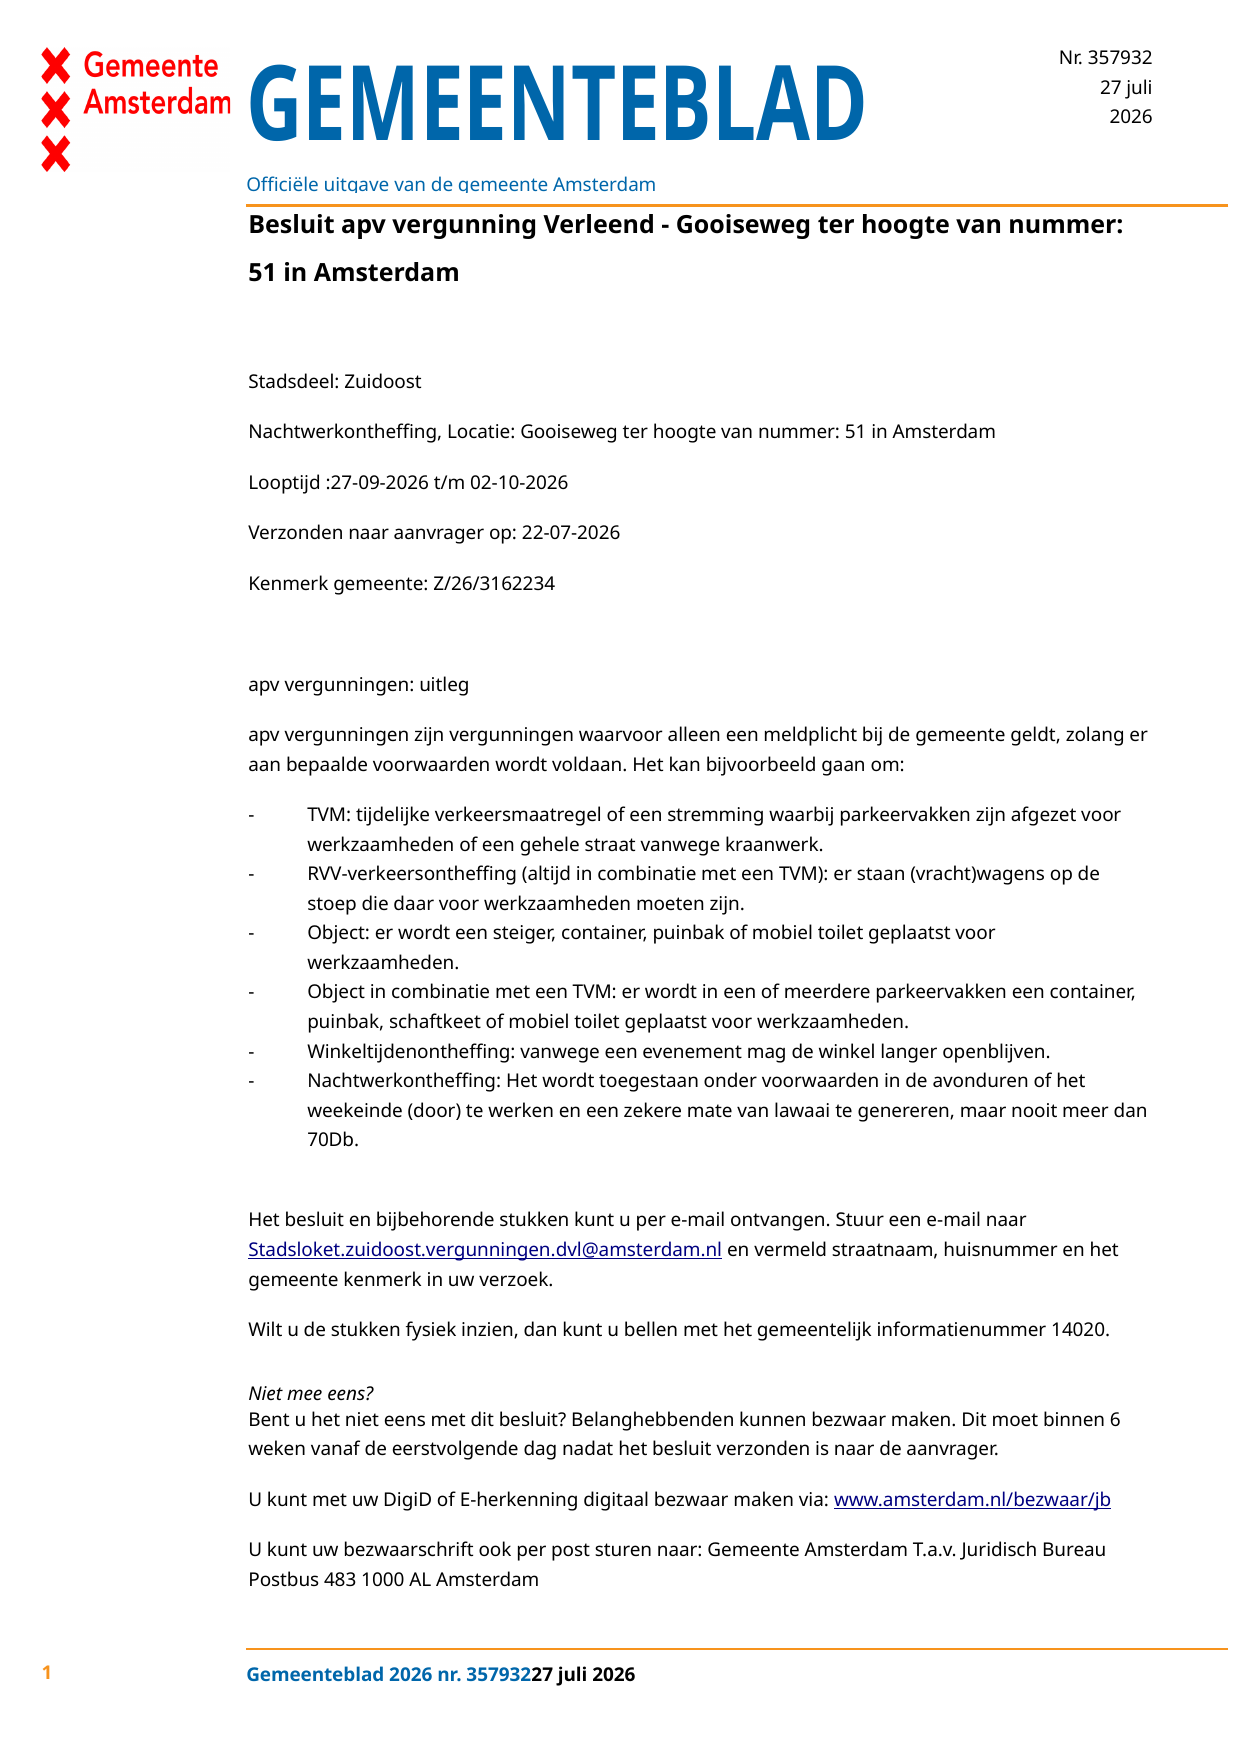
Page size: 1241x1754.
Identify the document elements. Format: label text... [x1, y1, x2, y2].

text Wilt u de stukken fysiek inzien, dan kunt u bellen met het gemeentelijk informatienummer 14020. [248, 1316, 1152, 1342]
text apv vergunningen: uitleg [248, 671, 1152, 697]
list Nachtwerkontheffing: Het wordt toegestaan onder voorwaarden in de avonduren of het weekeinde (door) te werken en een zekere mate van lawaai te genereren, maar nooit meer dan 70Db. [248, 1067, 1152, 1152]
list Winkeltijdenontheffing: vanwege een evenement mag de winkel langer openblijven. [248, 1038, 1152, 1064]
text Looptijd :27-09-2026 t/m 02-10-2026 [248, 469, 1152, 495]
text Het besluit en bijbehorende stukken kunt u per e-mail ontvangen. Stuur een e-mail naar Stadsloket.zuidoost.vergunningen.dvl@amsterdam.nl en vermeld straatnaam, huisnummer en het gemeente kenmerk in uw verzoek. [248, 1207, 1152, 1292]
text Niet mee eens? [248, 1380, 1152, 1406]
picture [41, 47, 231, 172]
text Besluit apv vergunning Verleend - Gooiseweg ter hoogte van nummer: 51 in Amsterdam [248, 207, 1152, 288]
list Object in combinatie met een TVM: er wordt in een of meerdere parkeervakken een container, puinbak, schaftkeet of mobiel toilet geplaatst voor werkzaamheden. [248, 979, 1152, 1034]
text Stadsdeel: Zuidoost [248, 368, 1152, 394]
text U kunt uw bezwaarschrift ook per post sturen naar: Gemeente Amsterdam T.a.v. Juridisch Bureau Postbus 483 1000 AL Amsterdam [248, 1536, 1152, 1592]
text apv vergunningen zijn vergunningen waarvoor alleen een meldplicht bij de gemeente geldt, zolang er aan bepaalde voorwaarden wordt voldaan. Het kan bijvoorbeeld gaan om: [248, 721, 1152, 777]
text Kenmerk gemeente: Z/26/3162234 [248, 570, 1152, 596]
text Bent u het niet eens met dit besluit? Belanghebbenden kunnen bezwaar maken. Dit moet binnen 6 weken vanaf de eerstvolgende dag nadat het besluit verzonden is naar de aanvrager. [248, 1406, 1152, 1461]
text Verzonden naar aanvrager op: 22-07-2026 [248, 519, 1152, 545]
list TVM: tijdelijke verkeersmaatregel of een stremming waarbij parkeervakken zijn afgezet voor werkzaamheden of een gehele straat vanwege kraanwerk. [248, 801, 1152, 857]
text U kunt met uw DigiD of E-herkenning digitaal bezwaar maken via: www.amsterdam.nl/bezwaar/jb [248, 1486, 1152, 1512]
list RVV-verkeersontheffing (altijd in combinatie met een TVM): er staan (vracht)wagens op de stoep die daar voor werkzaamheden moeten zijn. [248, 860, 1152, 916]
text Nachtwerkontheffing, Locatie: Gooiseweg ter hoogte van nummer: 51 in Amsterdam [248, 419, 1152, 444]
list Object: er wordt een steiger, container, puinbak of mobiel toilet geplaatst voor werkzaamheden. [248, 919, 1152, 975]
